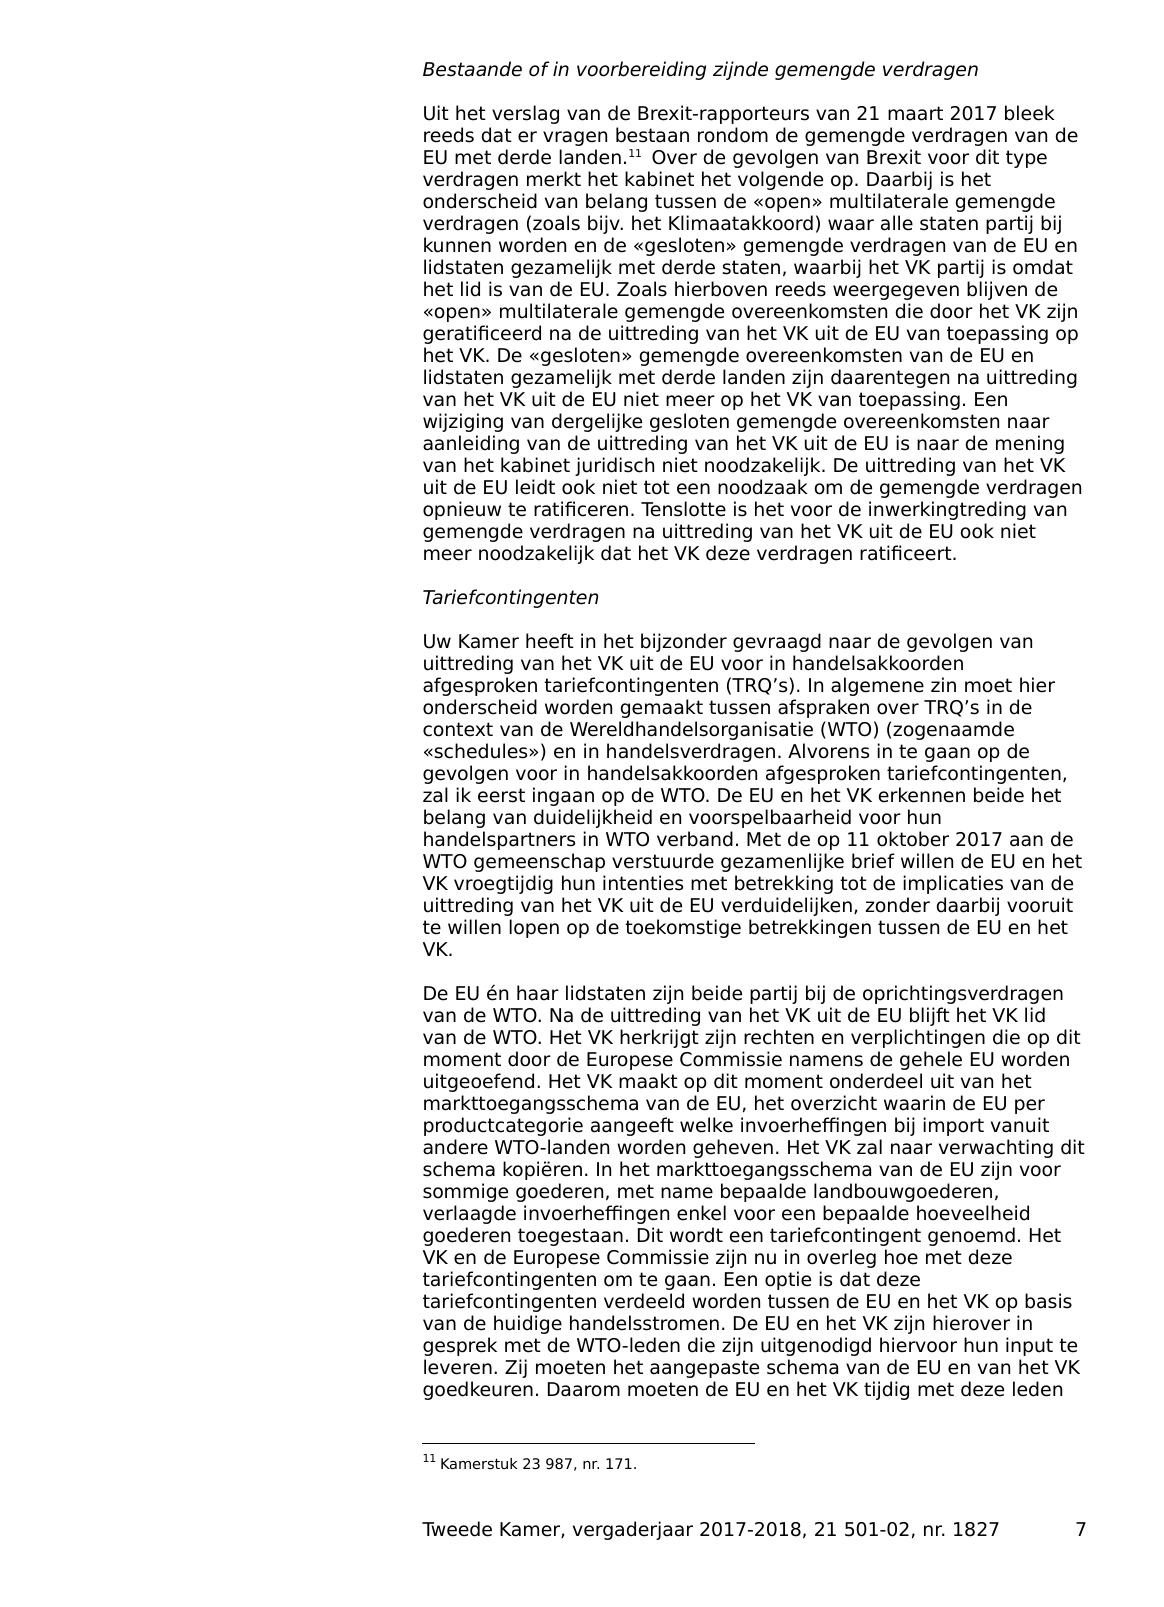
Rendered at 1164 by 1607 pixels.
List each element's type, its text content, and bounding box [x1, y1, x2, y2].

text De EU én haar lidstaten zijn beide partij bij de oprichtingsverdragen van de WTO. Na de uittreding van het VK uit de EU blijft het VK lid van de WTO. Het VK herkrijgt zijn rechten en verplichtingen die op dit moment door de Europese Commissie namens de gehele EU worden uitgeoefend. Het VK maakt op dit moment onderdeel uit van het markttoegangsschema van de EU, het overzicht waarin de EU per productcategorie aangeeft welke invoerheffingen bij import vanuit andere WTO-landen worden geheven. Het VK zal naar verwachting dit schema kopiëren. In het markttoegangsschema van de EU zijn voor sommige goederen, met name bepaalde landbouwgoederen, verlaagde invoerheffingen enkel voor een bepaalde hoeveelheid goederen toegestaan. Dit wordt een tariefcontingent genoemd. Het VK en de Europese Commissie zijn nu in overleg hoe met deze tariefcontingenten om te gaan. Een optie is dat deze tariefcontingenten verdeeld worden tussen de EU en het VK op basis van de huidige handelsstromen. De EU en het VK zijn hierover in gesprek met de WTO-leden die zijn uitgenodigd hiervoor hun input te leveren. Zij moeten het aangepaste schema van de EU en van het VK goedkeuren. Daarom moeten de EU en het VK tijdig met deze leden [422, 983, 1087, 1401]
text Uw Kamer heeft in het bijzonder gevraagd naar de gevolgen van uittreding van het VK uit de EU voor in handelsakkoorden afgesproken tariefcontingenten (TRQ’s). In algemene zin moet hier onderscheid worden gemaakt tussen afspraken over TRQ’s in de context van de Wereldhandelsorganisatie (WTO) (zogenaamde «schedules») en in handelsverdragen. Alvorens in te gaan op de gevolgen voor in handelsakkoorden afgesproken tariefcontingenten, zal ik eerst ingaan op de WTO. De EU en het VK erkennen beide het belang van duidelijkheid en voorspelbaarheid voor hun handelspartners in WTO verband. Met de op 11 oktober 2017 aan de WTO gemeenschap verstuurde gezamenlijke brief willen de EU en het VK vroegtijdig hun intenties met betrekking tot de implicaties van de uittreding van het VK uit de EU verduidelijken, zonder daarbij vooruit te willen lopen op de toekomstige betrekkingen tussen de EU en het VK. [422, 631, 1087, 961]
subtitle Bestaande of in voorbereiding zijnde gemengde verdragen [422, 59, 1087, 81]
text Uit het verslag van de Brexit-rapporteurs van 21 maart 2017 bleek reeds dat er vragen bestaan rondom de gemengde verdragen van de EU met derde landen. Over de gevolgen van Brexit voor dit type verdragen merkt het kabinet het volgende op. Daarbij is het onderscheid van belang tussen de «open» multilaterale gemengde verdragen (zoals bijv. het Klimaatakkoord) waar alle staten partij bij kunnen worden en de «gesloten» gemengde verdragen van de EU en lidstaten gezamelijk met derde staten, waarbij het VK partij is omdat het lid is van de EU. Zoals hierboven reeds weergegeven blijven de «open» multilaterale gemengde overeenkomsten die door het VK zijn geratificeerd na de uittreding van het VK uit de EU van toepassing op het VK. De «gesloten» gemengde overeenkomsten van de EU en lidstaten gezamelijk met derde landen zijn daarentegen na uittreding van het VK uit de EU niet meer op het VK van toepassing. Een wijziging van dergelijke gesloten gemengde overeenkomsten naar aanleiding van de uittreding van het VK uit de EU is naar de mening van het kabinet juridisch niet noodzakelijk. De uittreding van het VK uit de EU leidt ook niet tot een noodzaak om de gemengde verdragen opnieuw te ratificeren. Tenslotte is het voor de inwerkingtreding van gemengde verdragen na uittreding van het VK uit de EU ook niet meer noodzakelijk dat het VK deze verdragen ratificeert. [422, 103, 1087, 565]
text Kamerstuk 23 987, nr. 171. [422, 1452, 1087, 1474]
subtitle Tariefcontingenten [422, 587, 1087, 609]
